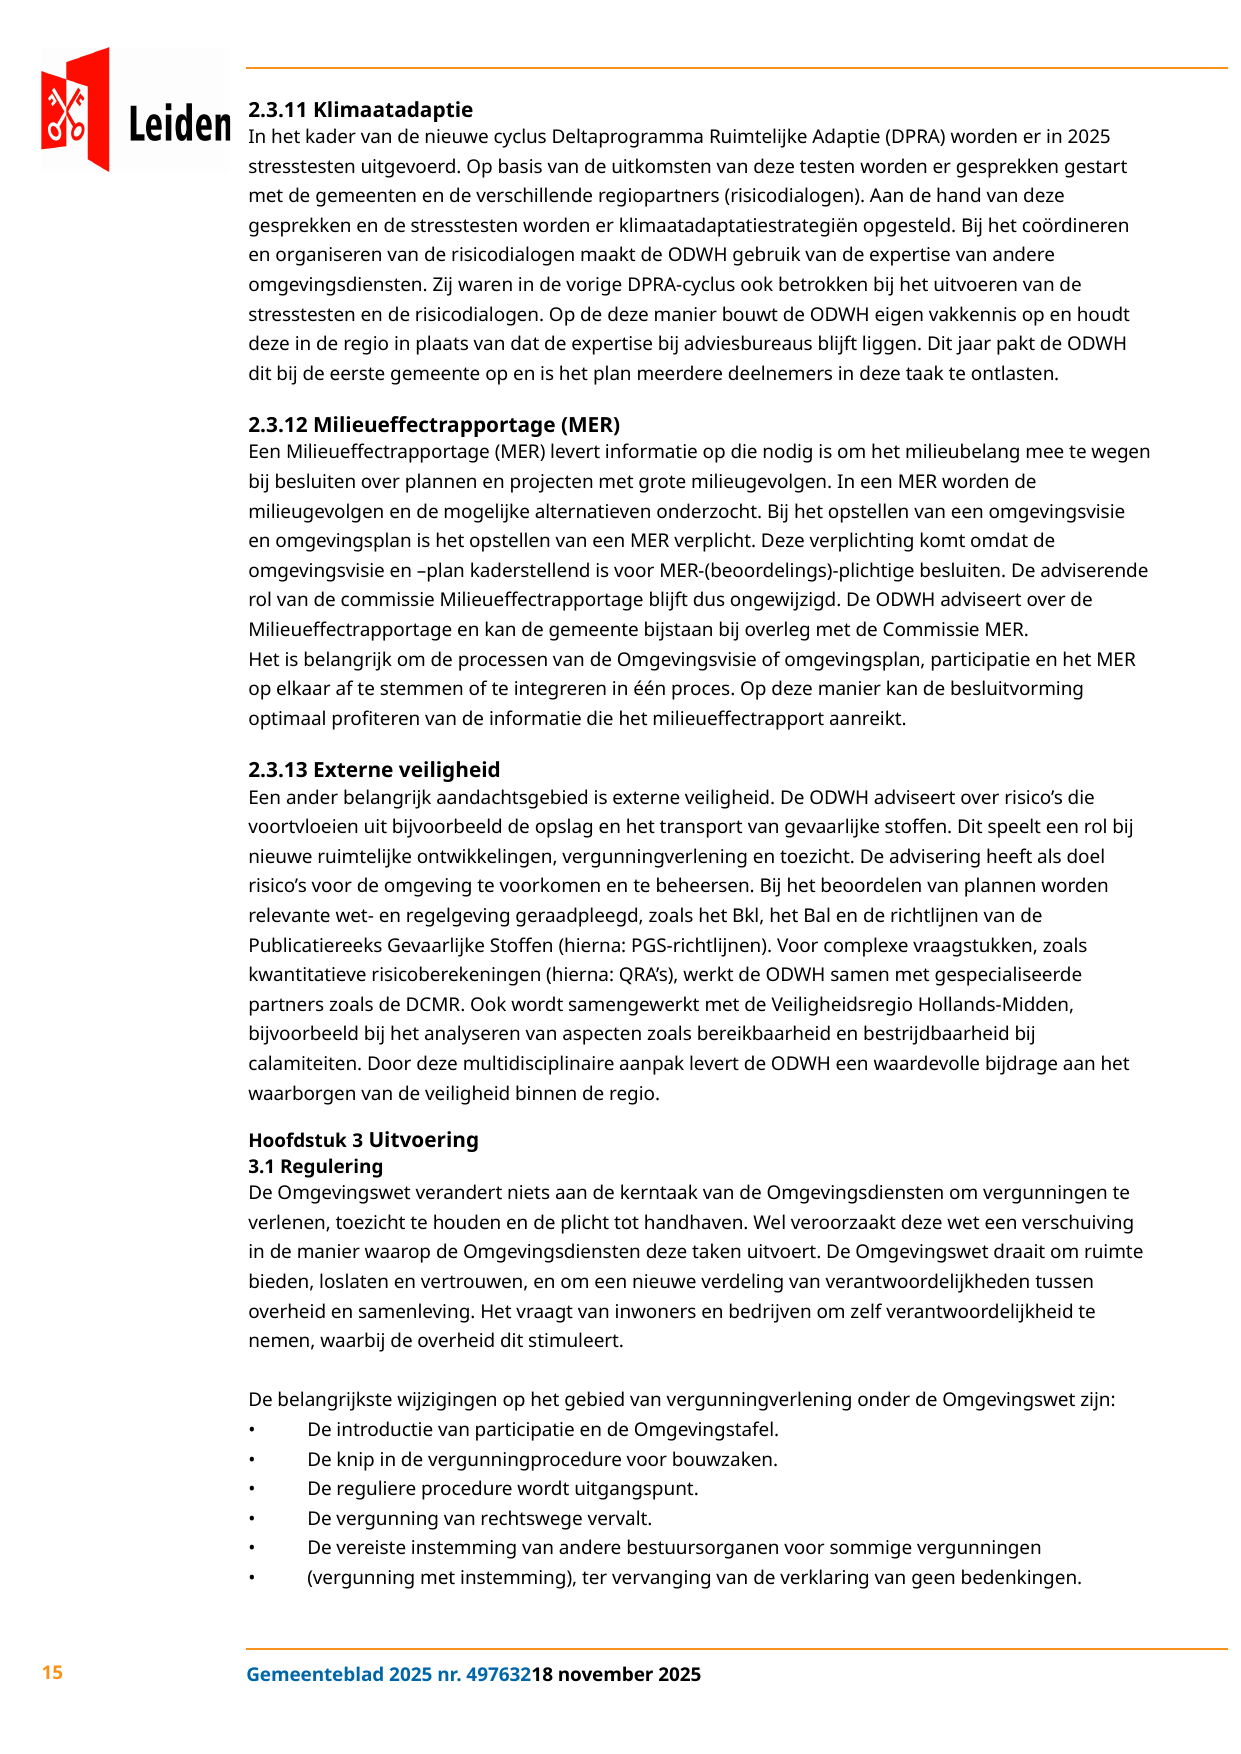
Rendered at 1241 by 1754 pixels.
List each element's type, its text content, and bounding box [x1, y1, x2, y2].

text 3.1 Regulering [248, 1154, 1152, 1179]
text 2.3.12 Milieueffectrapportage (MER) [248, 410, 1152, 439]
text 2.3.13 Externe veiligheid [248, 755, 1152, 784]
list De vergunning van rechtswege vervalt. [248, 1505, 1152, 1531]
text Het is belangrijk om de processen van de Omgevingsvisie of omgevingsplan, participatie en het MER op elkaar af te stemmen of te integreren in één proces. Op deze manier kan de besluitvorming optimaal profiteren van de informatie die het milieueffectrapport aanreikt. [248, 646, 1152, 731]
list De knip in de vergunningprocedure voor bouwzaken. [248, 1446, 1152, 1471]
list (vergunning met instemming), ter vervanging van de verklaring van geen bedenkingen. [248, 1564, 1152, 1590]
picture [41, 47, 231, 172]
text In het kader van de nieuwe cyclus Deltaprogramma Ruimtelijke Adaptie (DPRA) worden er in 2025 stresstesten uitgevoerd. Op basis van de uitkomsten van deze testen worden er gesprekken gestart met de gemeenten en de verschillende regiopartners (risicodialogen). Aan de hand van deze gesprekken en de stresstesten worden er klimaatadaptatiestrategiën opgesteld. Bij het coördineren en organiseren van de risicodialogen maakt de ODWH gebruik van de expertise van andere omgevingsdiensten. Zij waren in de vorige DPRA-cyclus ook betrokken bij het uitvoeren van de stresstesten en de risicodialogen. Op de deze manier bouwt de ODWH eigen vakkennis op en houdt deze in de regio in plaats van dat de expertise bij adviesbureaus blijft liggen. Dit jaar pakt de ODWH dit bij de eerste gemeente op en is het plan meerdere deelnemers in deze taak te ontlasten. [248, 123, 1152, 386]
text 2.3.11 Klimaatadaptie [248, 95, 1152, 123]
text Een ander belangrijk aandachtsgebied is externe veiligheid. De ODWH adviseert over risico’s die voortvloeien uit bijvoorbeeld de opslag en het transport van gevaarlijke stoffen. Dit speelt een rol bij nieuwe ruimtelijke ontwikkelingen, vergunningverlening en toezicht. De advisering heeft als doel risico’s voor de omgeving te voorkomen en te beheersen. Bij het beoordelen van plannen worden relevante wet- en regelgeving geraadpleegd, zoals het Bkl, het Bal en de richtlijnen van de Publicatiereeks Gevaarlijke Stoffen (hierna: PGS-richtlijnen). Voor complexe vraagstukken, zoals kwantitatieve risicoberekeningen (hierna: QRA’s), werkt de ODWH samen met gespecialiseerde partners zoals de DCMR. Ook wordt samengewerkt met de Veiligheidsregio Hollands-Midden, bijvoorbeeld bij het analyseren van aspecten zoals bereikbaarheid en bestrijdbaarheid bij calamiteiten. Door deze multidisciplinaire aanpak levert de ODWH een waardevolle bijdrage aan het waarborgen van de veiligheid binnen de regio. [248, 784, 1152, 1105]
text Hoofdstuk 3 Uitvoering [248, 1125, 1152, 1154]
text De belangrijkste wijzigingen op het gebied van vergunningverlening onder de Omgevingswet zijn: [248, 1387, 1152, 1412]
text De Omgevingswet verandert niets aan de kerntaak van de Omgevingsdiensten om vergunningen te verlenen, toezicht te houden en de plicht tot handhaven. Wel veroorzaakt deze wet een verschuiving in de manier waarop de Omgevingsdiensten deze taken uitvoert. De Omgevingswet draait om ruimte bieden, loslaten en vertrouwen, en om een nieuwe verdeling van verantwoordelijkheden tussen overheid en samenleving. Het vraagt van inwoners en bedrijven om zelf verantwoordelijkheid te nemen, waarbij de overheid dit stimuleert. [248, 1179, 1152, 1353]
list De vereiste instemming van andere bestuursorganen voor sommige vergunningen [248, 1534, 1152, 1560]
text Een Milieueffectrapportage (MER) levert informatie op die nodig is om het milieubelang mee te wegen bij besluiten over plannen en projecten met grote milieugevolgen. In een MER worden de milieugevolgen en de mogelijke alternatieven onderzocht. Bij het opstellen van een omgevingsvisie en omgevingsplan is het opstellen van een MER verplicht. Deze verplichting komt omdat de omgevingsvisie en –plan kaderstellend is voor MER‐(beoordelings)‐plichtige besluiten. De adviserende rol van de commissie Milieueffectrapportage blijft dus ongewijzigd. De ODWH adviseert over de Milieueffectrapportage en kan de gemeente bijstaan bij overleg met de Commissie MER. [248, 439, 1152, 642]
list De reguliere procedure wordt uitgangspunt. [248, 1475, 1152, 1501]
list De introductie van participatie en de Omgevingstafel. [248, 1416, 1152, 1442]
